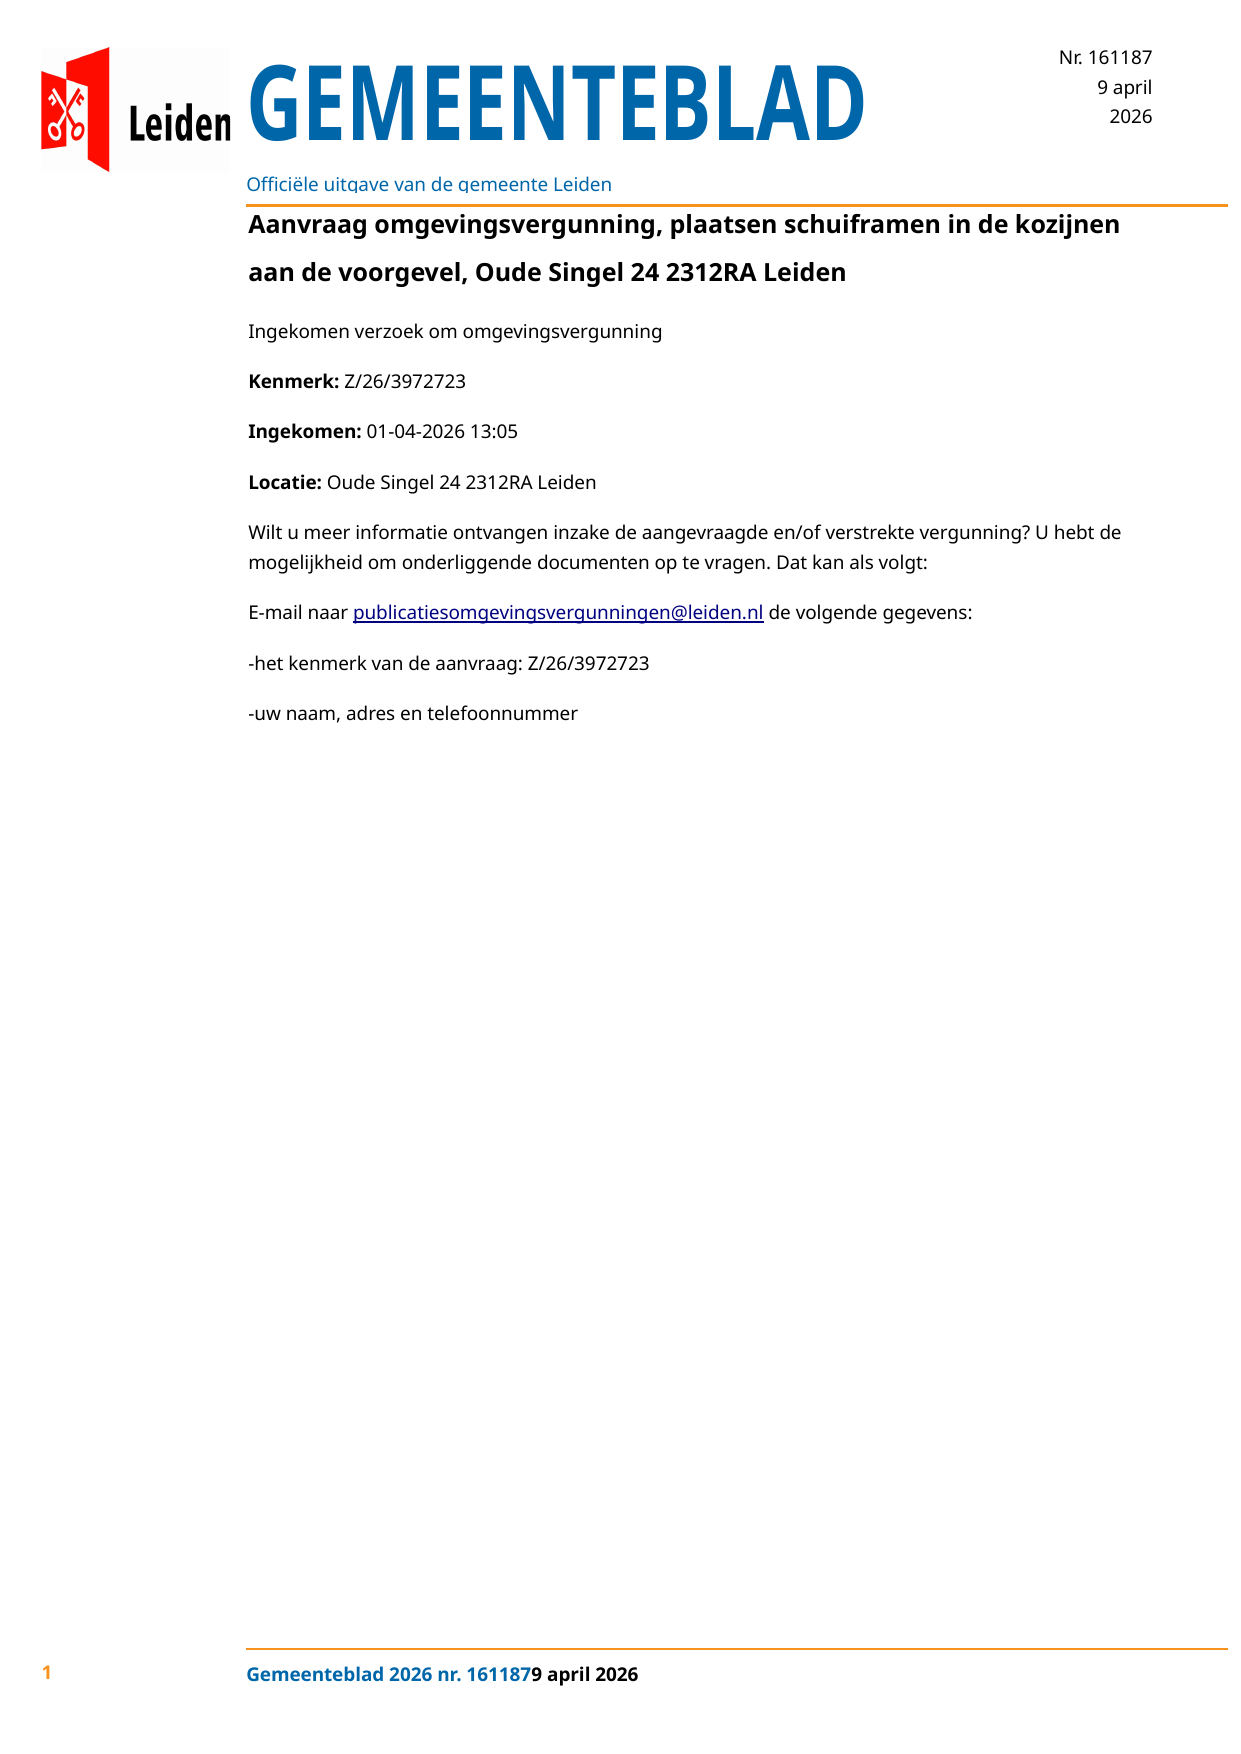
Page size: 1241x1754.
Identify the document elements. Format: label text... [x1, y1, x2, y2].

text Kenmerk: Z/26/3972723 [248, 368, 1152, 394]
text -uw naam, adres en telefoonnummer [248, 700, 1152, 726]
text Wilt u meer informatie ontvangen inzake de aangevraagde en/of verstrekte vergunning? U hebt de mogelijkheid om onderliggende documenten op te vragen. Dat kan als volgt: [248, 519, 1152, 575]
text Aanvraag omgevingsvergunning, plaatsen schuiframen in de kozijnen aan de voorgevel, Oude Singel 24 2312RA Leiden [248, 207, 1152, 288]
text E-mail naar publicatiesomgevingsvergunningen@leiden.nl de volgende gegevens: [248, 599, 1152, 625]
text Ingekomen: 01-04-2026 13:05 [248, 419, 1152, 444]
text -het kenmerk van de aanvraag: Z/26/3972723 [248, 650, 1152, 676]
text Ingekomen verzoek om omgevingsvergunning [248, 318, 1152, 344]
picture [41, 47, 231, 172]
text Locatie: Oude Singel 24 2312RA Leiden [248, 469, 1152, 495]
